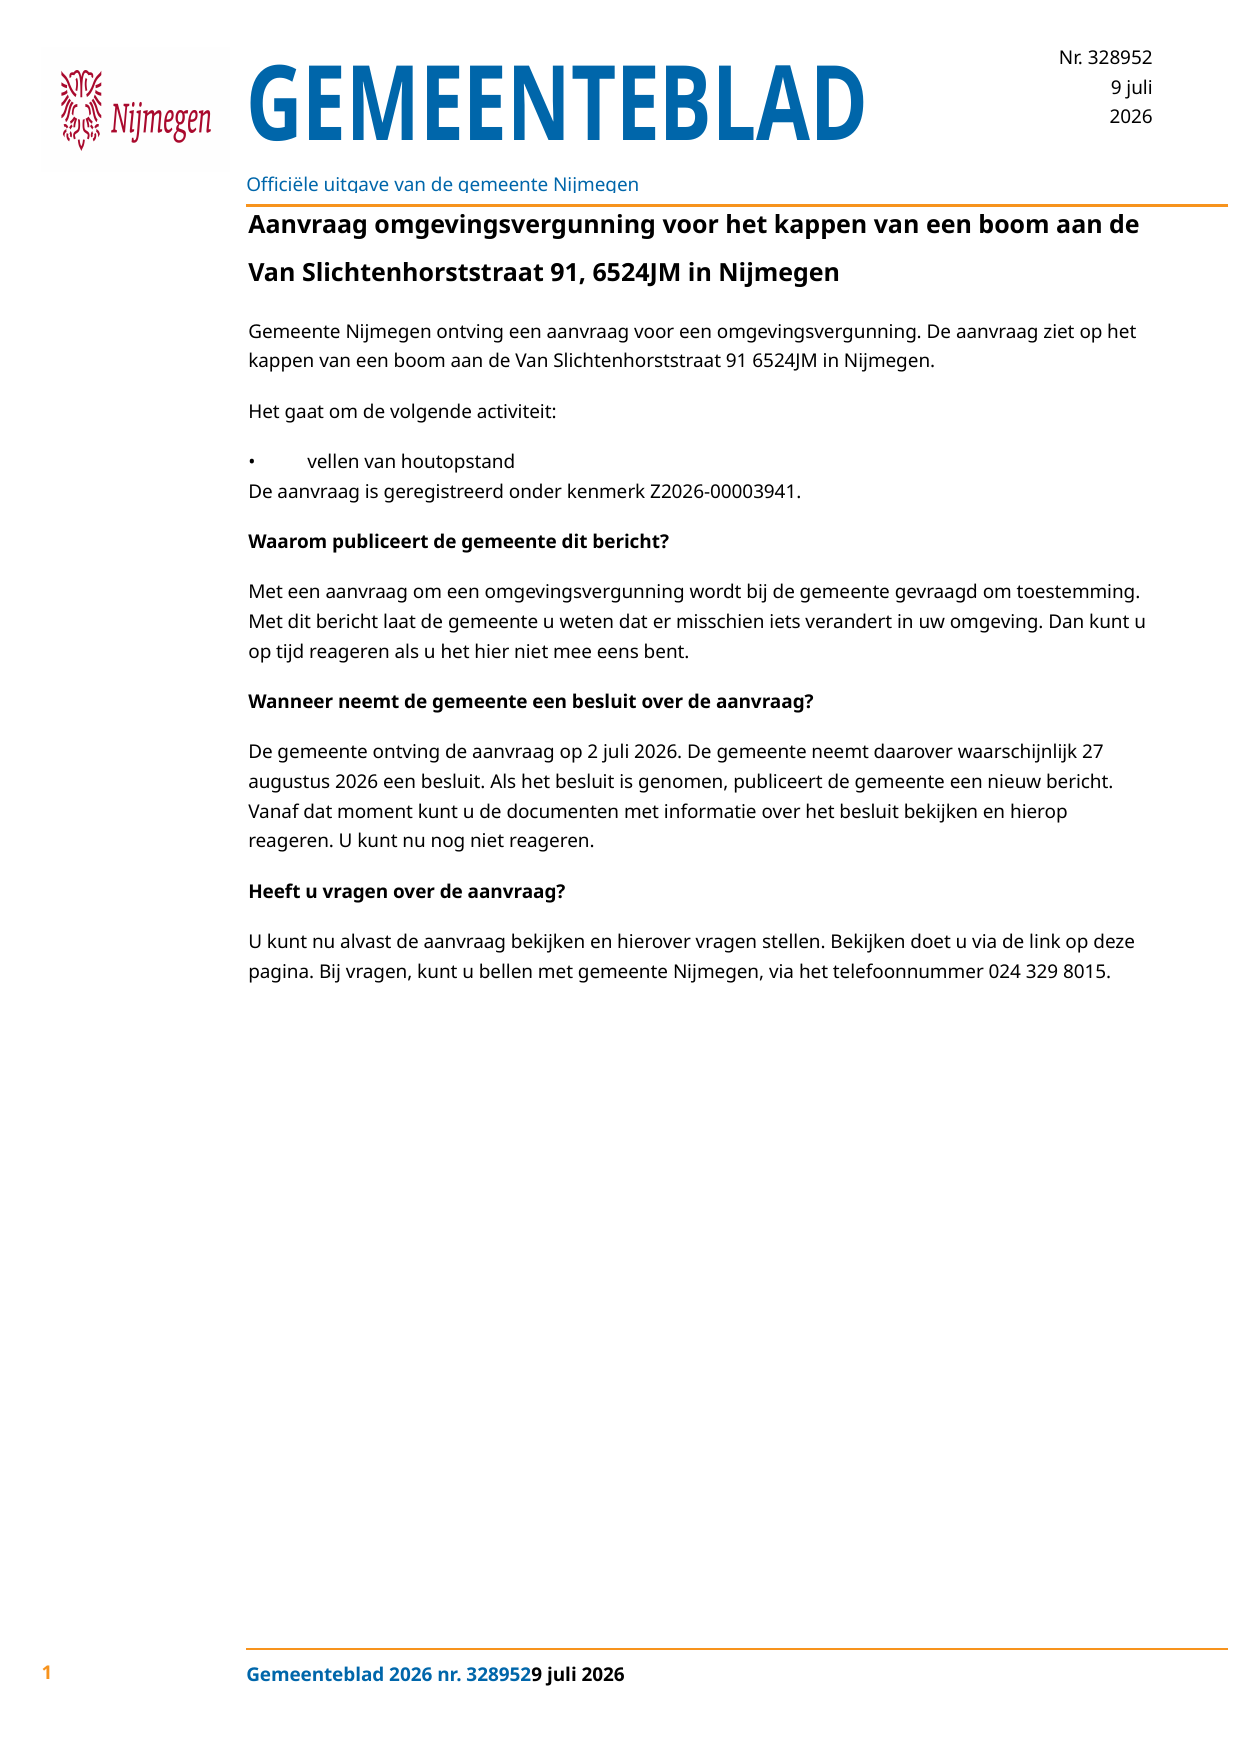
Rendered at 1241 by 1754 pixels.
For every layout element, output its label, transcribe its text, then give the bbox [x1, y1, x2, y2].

text Het gaat om de volgende activiteit: [248, 398, 1152, 424]
text Waarom publiceert de gemeente dit bericht? [248, 528, 1152, 554]
text Wanneer neemt de gemeente een besluit over de aanvraag? [248, 688, 1152, 714]
text De aanvraag is geregistreerd onder kenmerk Z2026-00003941. [248, 478, 1152, 504]
text Heeft u vragen over de aanvraag? [248, 878, 1152, 904]
text U kunt nu alvast de aanvraag bekijken en hierover vragen stellen. Bekijken doet u via de link op deze pagina. Bij vragen, kunt u bellen met gemeente Nijmegen, via het telefoonnummer 024 329 8015. [248, 928, 1152, 984]
text Aanvraag omgevingsvergunning voor het kappen van een boom aan de Van Slichtenhorststraat 91, 6524JM in Nijmegen [248, 207, 1152, 288]
text Gemeente Nijmegen ontving een aanvraag voor een omgevingsvergunning. De aanvraag ziet op het kappen van een boom aan de Van Slichtenhorststraat 91 6524JM in Nijmegen. [248, 318, 1152, 373]
text De gemeente ontving de aanvraag op 2 juli 2026. De gemeente neemt daarover waarschijnlijk 27 augustus 2026 een besluit. Als het besluit is genomen, publiceert de gemeente een nieuw bericht. Vanaf dat moment kunt u de documenten met informatie over het besluit bekijken en hierop reageren. U kunt nu nog niet reageren. [248, 739, 1152, 853]
picture [41, 47, 231, 172]
text Met een aanvraag om een omgevingsvergunning wordt bij de gemeente gevraagd om toestemming. Met dit bericht laat de gemeente u weten dat er misschien iets verandert in uw omgeving. Dan kunt u op tijd reageren als u het hier niet mee eens bent. [248, 579, 1152, 664]
list vellen van houtopstand [248, 448, 1152, 474]
